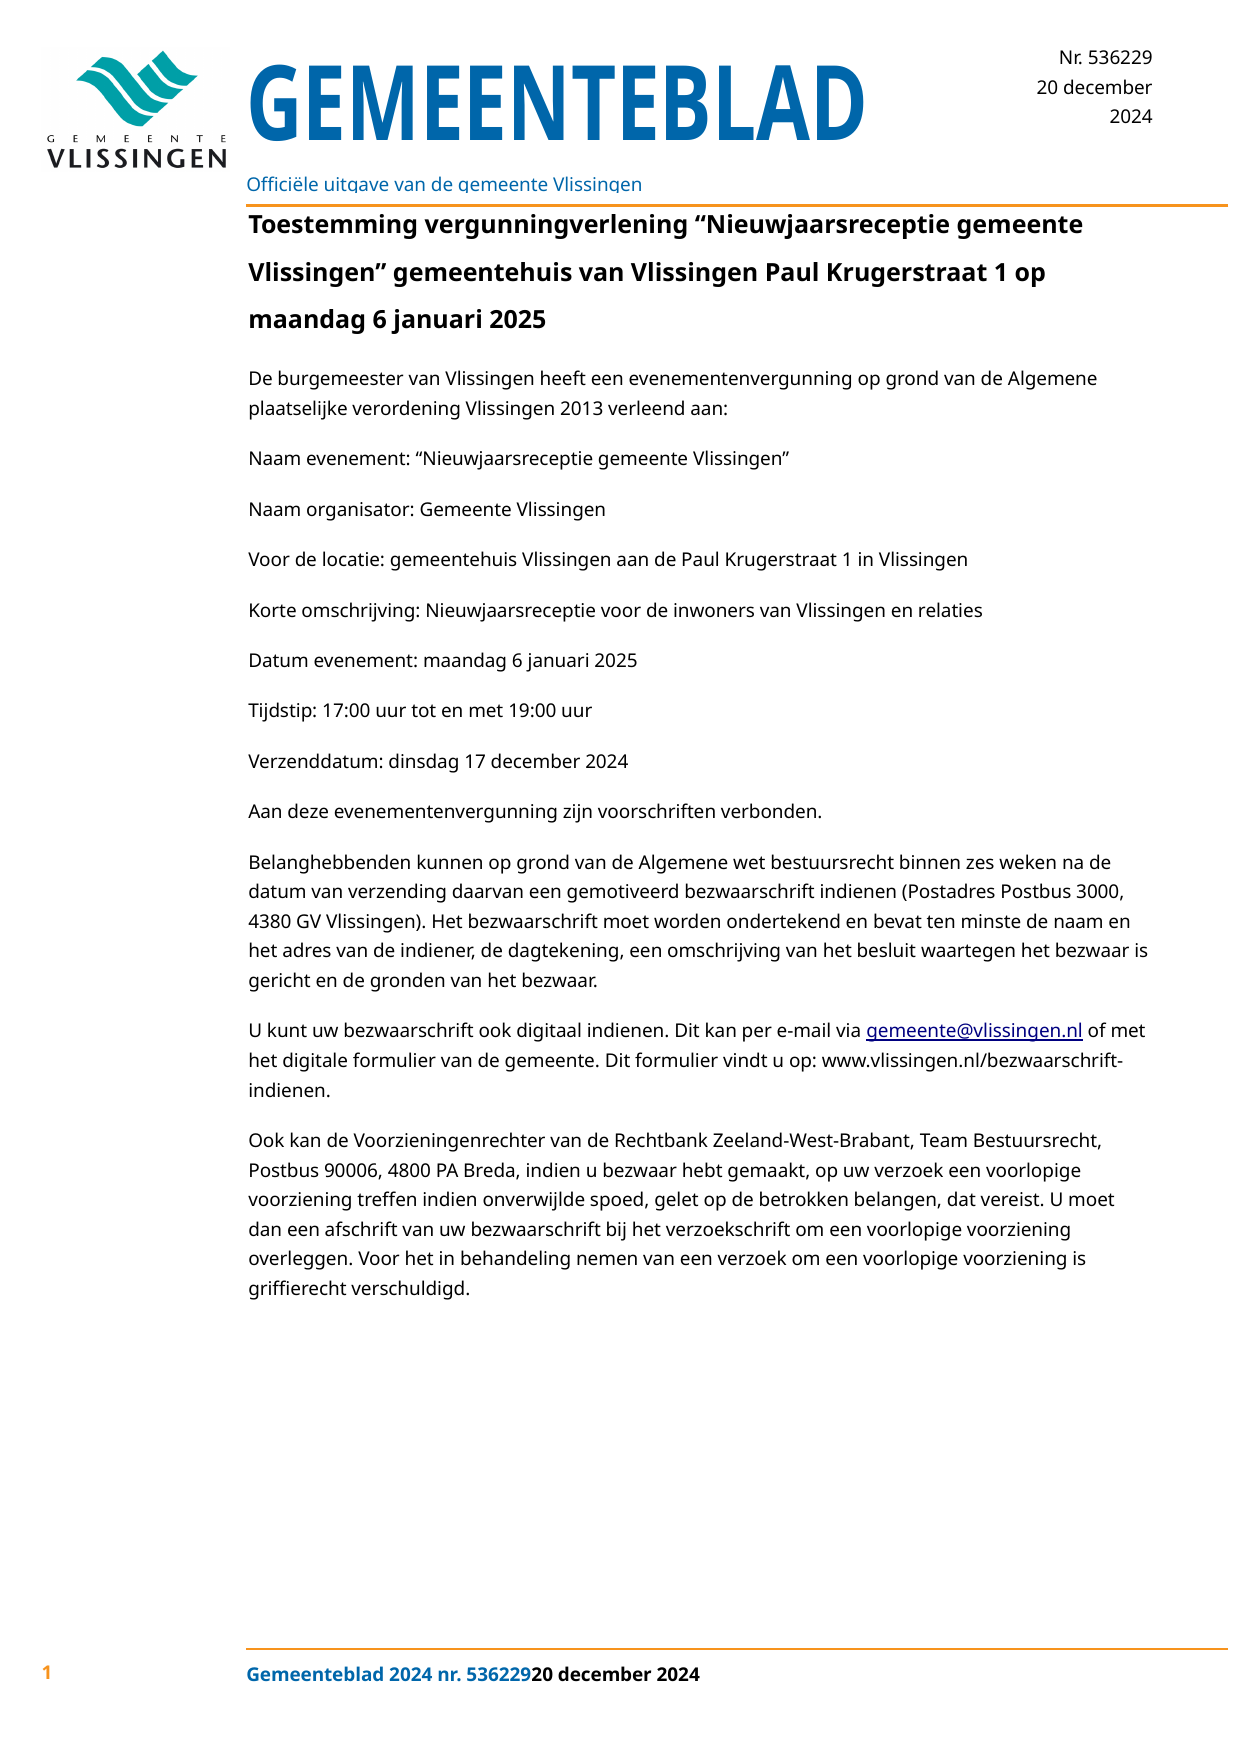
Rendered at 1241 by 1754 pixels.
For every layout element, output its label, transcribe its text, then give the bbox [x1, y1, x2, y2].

text Verzenddatum: dinsdag 17 december 2024 [248, 748, 1152, 774]
text Toestemming vergunningverlening “Nieuwjaarsreceptie gemeente Vlissingen” gemeentehuis van Vlissingen Paul Krugerstraat 1 op maandag 6 januari 2025 [248, 207, 1152, 336]
text Voor de locatie: gemeentehuis Vlissingen aan de Paul Krugerstraat 1 in Vlissingen [248, 546, 1152, 572]
text Datum evenement: maandag 6 januari 2025 [248, 647, 1152, 673]
text De burgemeester van Vlissingen heeft een evenementenvergunning op grond van de Algemene plaatselijke verordening Vlissingen 2013 verleend aan: [248, 366, 1152, 421]
text Naam organisator: Gemeente Vlissingen [248, 496, 1152, 522]
text Naam evenement: “Nieuwjaarsreceptie gemeente Vlissingen” [248, 446, 1152, 471]
text Ook kan de Voorzieningenrechter van de Rechtbank Zeeland-West-Brabant, Team Bestuursrecht, Postbus 90006, 4800 PA Breda, indien u bezwaar hebt gemaakt, op uw verzoek een voorlopige voorziening treffen indien onverwijlde spoed, gelet op de betrokken belangen, dat vereist. U moet dan een afschrift van uw bezwaarschrift bij het verzoekschrift om een voorlopige voorziening overleggen. Voor het in behandeling nemen van een verzoek om een voorlopige voorziening is griffierecht verschuldigd. [248, 1127, 1152, 1301]
text Belanghebbenden kunnen op grond van de Algemene wet bestuursrecht binnen zes weken na de datum van verzending daarvan een gemotiveerd bezwaarschrift indienen (Postadres Postbus 3000, 4380 GV Vlissingen). Het bezwaarschrift moet worden ondertekend en bevat ten minste de naam en het adres van de indiener, de dagtekening, een omschrijving van het besluit waartegen het bezwaar is gericht en de gronden van het bezwaar. [248, 849, 1152, 993]
text Aan deze evenementenvergunning zijn voorschriften verbonden. [248, 798, 1152, 824]
text Korte omschrijving: Nieuwjaarsreceptie voor de inwoners van Vlissingen en relaties [248, 597, 1152, 622]
text Tijdstip: 17:00 uur tot en met 19:00 uur [248, 698, 1152, 723]
text U kunt uw bezwaarschrift ook digitaal indienen. Dit kan per e-mail via gemeente@vlissingen.nl of met het digitale formulier van de gemeente. Dit formulier vindt u op: www.vlissingen.nl/bezwaarschrift-indienen. [248, 1018, 1152, 1102]
picture [41, 47, 231, 172]
